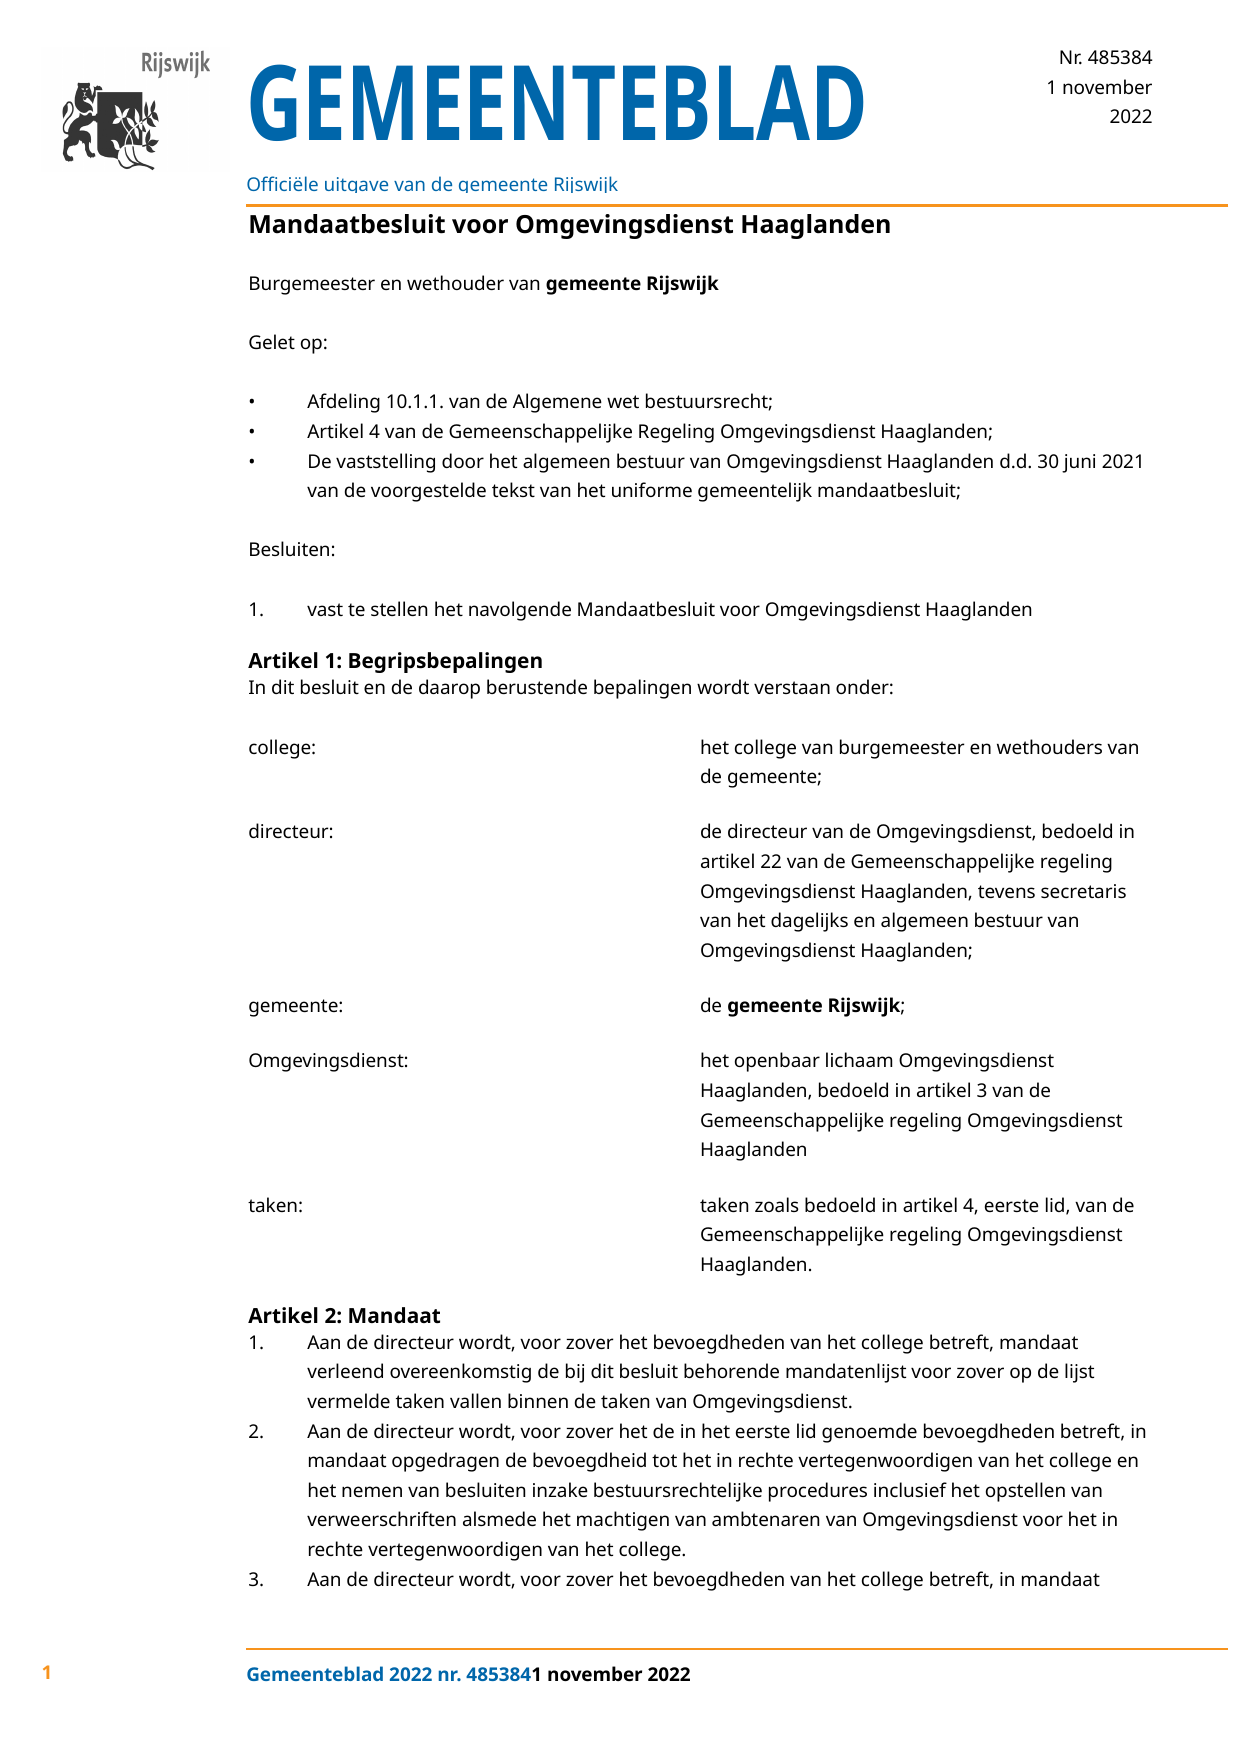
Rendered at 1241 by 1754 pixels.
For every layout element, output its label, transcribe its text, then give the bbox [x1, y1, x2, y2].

table_cell de gemeente Rijswijk; [700, 993, 1152, 1048]
list Aan de directeur wordt, voor zover het bevoegdheden van het college betreft, mandaat verleend overeenkomstig de bij dit besluit behorende mandatenlijst voor zover op de lijst vermelde taken vallen binnen de taken van Omgevingsdienst. [248, 1329, 1152, 1414]
list Aan de directeur wordt, voor zover het de in het eerste lid genoemde bevoegdheden betreft, in mandaat opgedragen de bevoegdheid tot het in rechte vertegenwoordigen van het college en het nemen van besluiten inzake bestuursrechtelijke procedures inclusief het opstellen van verweerschriften alsmede het machtigen van ambtenaren van Omgevingsdienst voor het in rechte vertegenwoordigen van het college. [248, 1418, 1152, 1562]
table_header college: [248, 734, 700, 819]
list Afdeling 10.1.1. van de Algemene wet bestuursrecht; [248, 389, 1152, 414]
text Besluiten: [248, 537, 1152, 562]
text Artikel 2: Mandaat [248, 1301, 1152, 1329]
table_cell de directeur van de Omgevingsdienst, bedoeld in artikel 22 van de Gemeenschappelijke regeling Omgevingsdienst Haaglanden, tevens secretaris van het dagelijks en algemeen bestuur van Omgevingsdienst Haaglanden; [700, 819, 1152, 992]
text Gelet op: [248, 329, 1152, 355]
table_cell directeur: [248, 819, 700, 992]
picture [41, 47, 231, 172]
table_cell gemeente: [248, 993, 700, 1048]
table_header het college van burgemeester en wethouders van de gemeente; [700, 734, 1152, 819]
text Artikel 1: Begripsbepalingen [248, 646, 1152, 674]
text Burgemeester en wethouder van gemeente Rijswijk [248, 270, 1152, 296]
list De vaststelling door het algemeen bestuur van Omgevingsdienst Haaglanden d.d. 30 juni 2021 van de voorgestelde tekst van het uniforme gemeentelijk mandaatbesluit; [248, 448, 1152, 503]
text Mandaatbesluit voor Omgevingsdienst Haaglanden [248, 207, 1152, 241]
list vast te stellen het navolgende Mandaatbesluit voor Omgevingsdienst Haaglanden [248, 596, 1152, 621]
table_cell het openbaar lichaam Omgevingsdienst Haaglanden, bedoeld in artikel 3 van de Gemeenschappelijke regeling Omgevingsdienst Haaglanden [700, 1048, 1152, 1192]
text In dit besluit en de daarop berustende bepalingen wordt verstaan onder: [248, 674, 1152, 700]
list Artikel 4 van de Gemeenschappelijke Regeling Omgevingsdienst Haaglanden; [248, 418, 1152, 444]
table_cell Omgevingsdienst: [248, 1048, 700, 1192]
table_cell taken zoals bedoeld in artikel 4, eerste lid, van de Gemeenschappelijke regeling Omgevingsdienst Haaglanden. [700, 1192, 1152, 1277]
list Aan de directeur wordt, voor zover het bevoegdheden van het college betreft, in mandaat [248, 1566, 1152, 1592]
table_cell taken: [248, 1192, 700, 1277]
